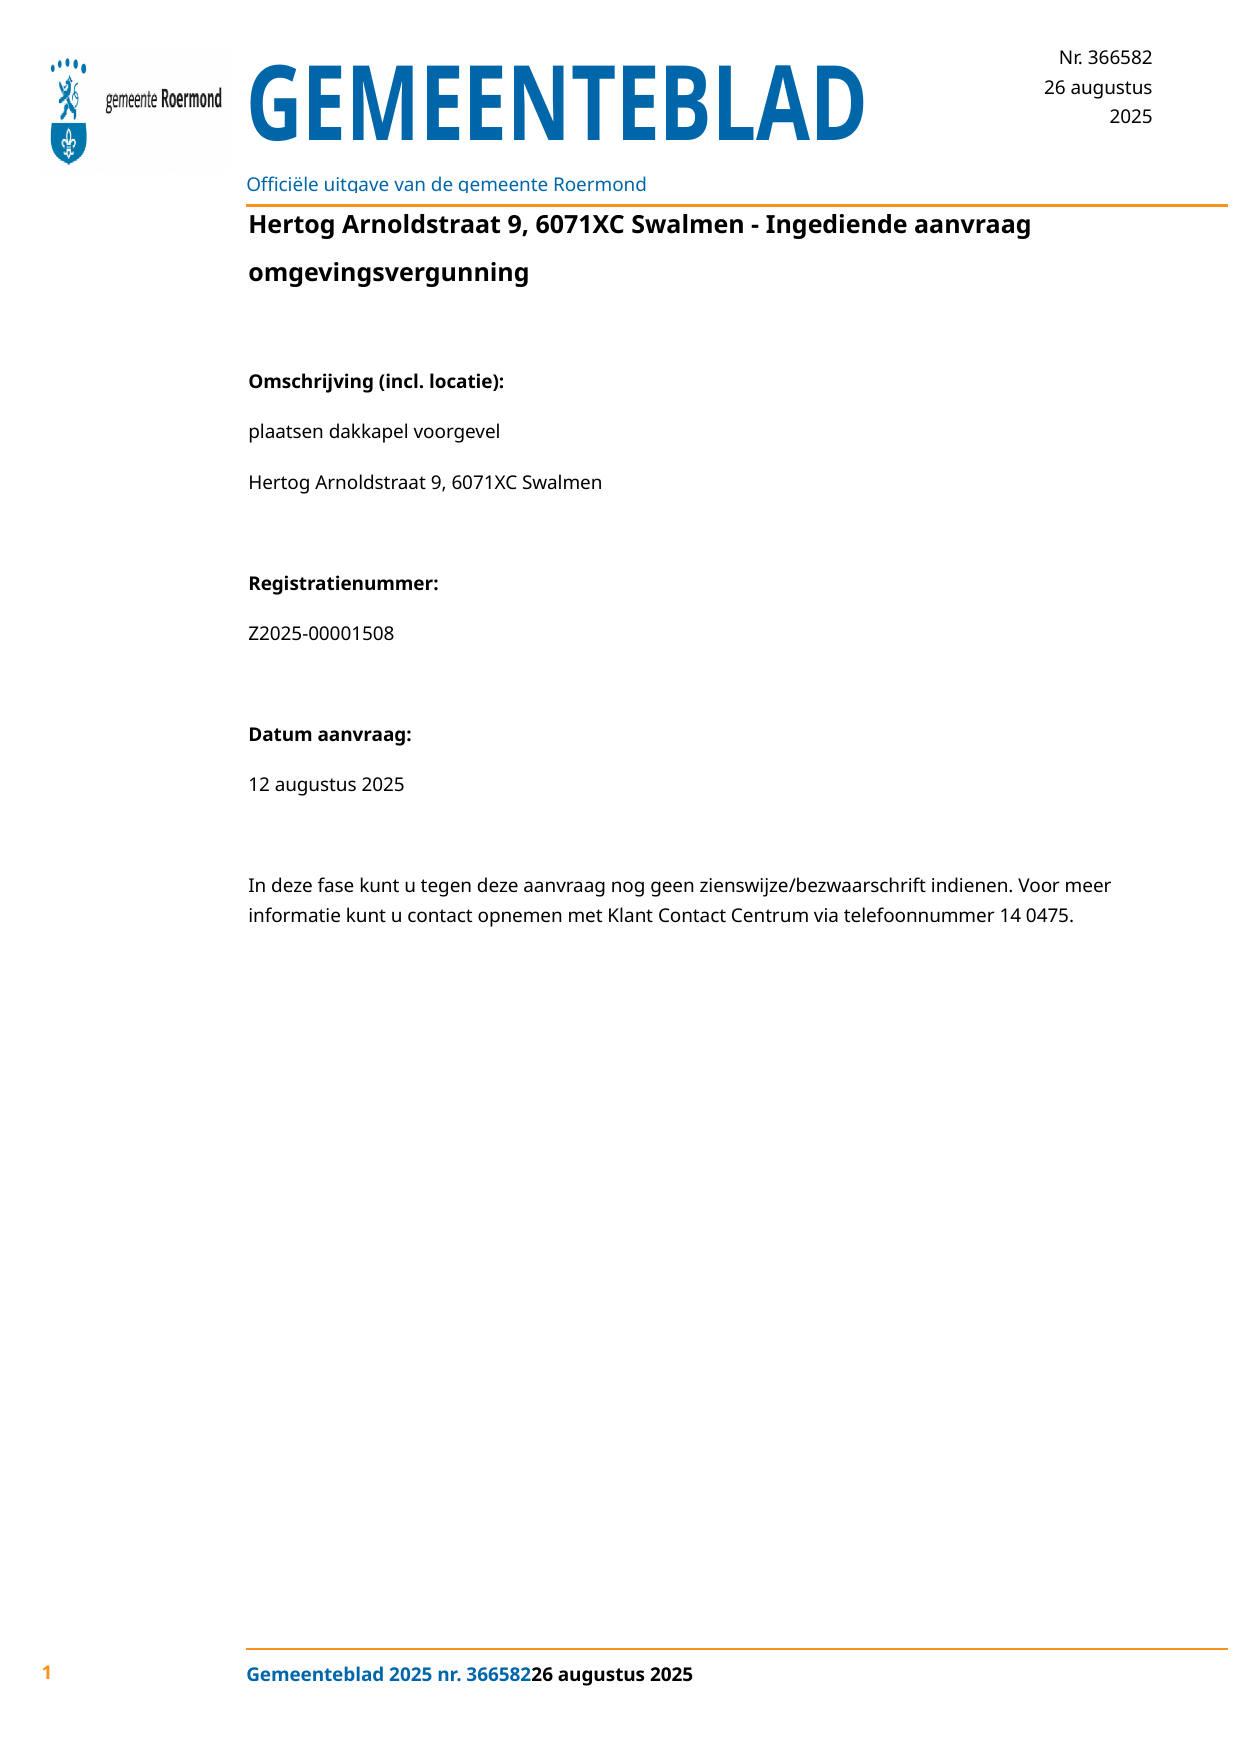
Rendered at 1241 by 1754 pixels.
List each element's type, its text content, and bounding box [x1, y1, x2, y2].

text Hertog Arnoldstraat 9, 6071XC Swalmen - Ingediende aanvraag omgevingsvergunning [248, 207, 1152, 288]
text In deze fase kunt u tegen deze aanvraag nog geen zienswijze/bezwaarschrift indienen. Voor meer informatie kunt u contact opnemen met Klant Contact Centrum via telefoonnummer 14 0475. [248, 872, 1152, 928]
text Datum aanvraag: [248, 721, 1152, 747]
text Z2025-00001508 [248, 620, 1152, 646]
text plaatsen dakkapel voorgevel [248, 419, 1152, 444]
text Omschrijving (incl. locatie): [248, 368, 1152, 394]
text 12 augustus 2025 [248, 772, 1152, 797]
text Hertog Arnoldstraat 9, 6071XC Swalmen [248, 469, 1152, 495]
picture [41, 47, 231, 172]
text Registratienummer: [248, 570, 1152, 596]
